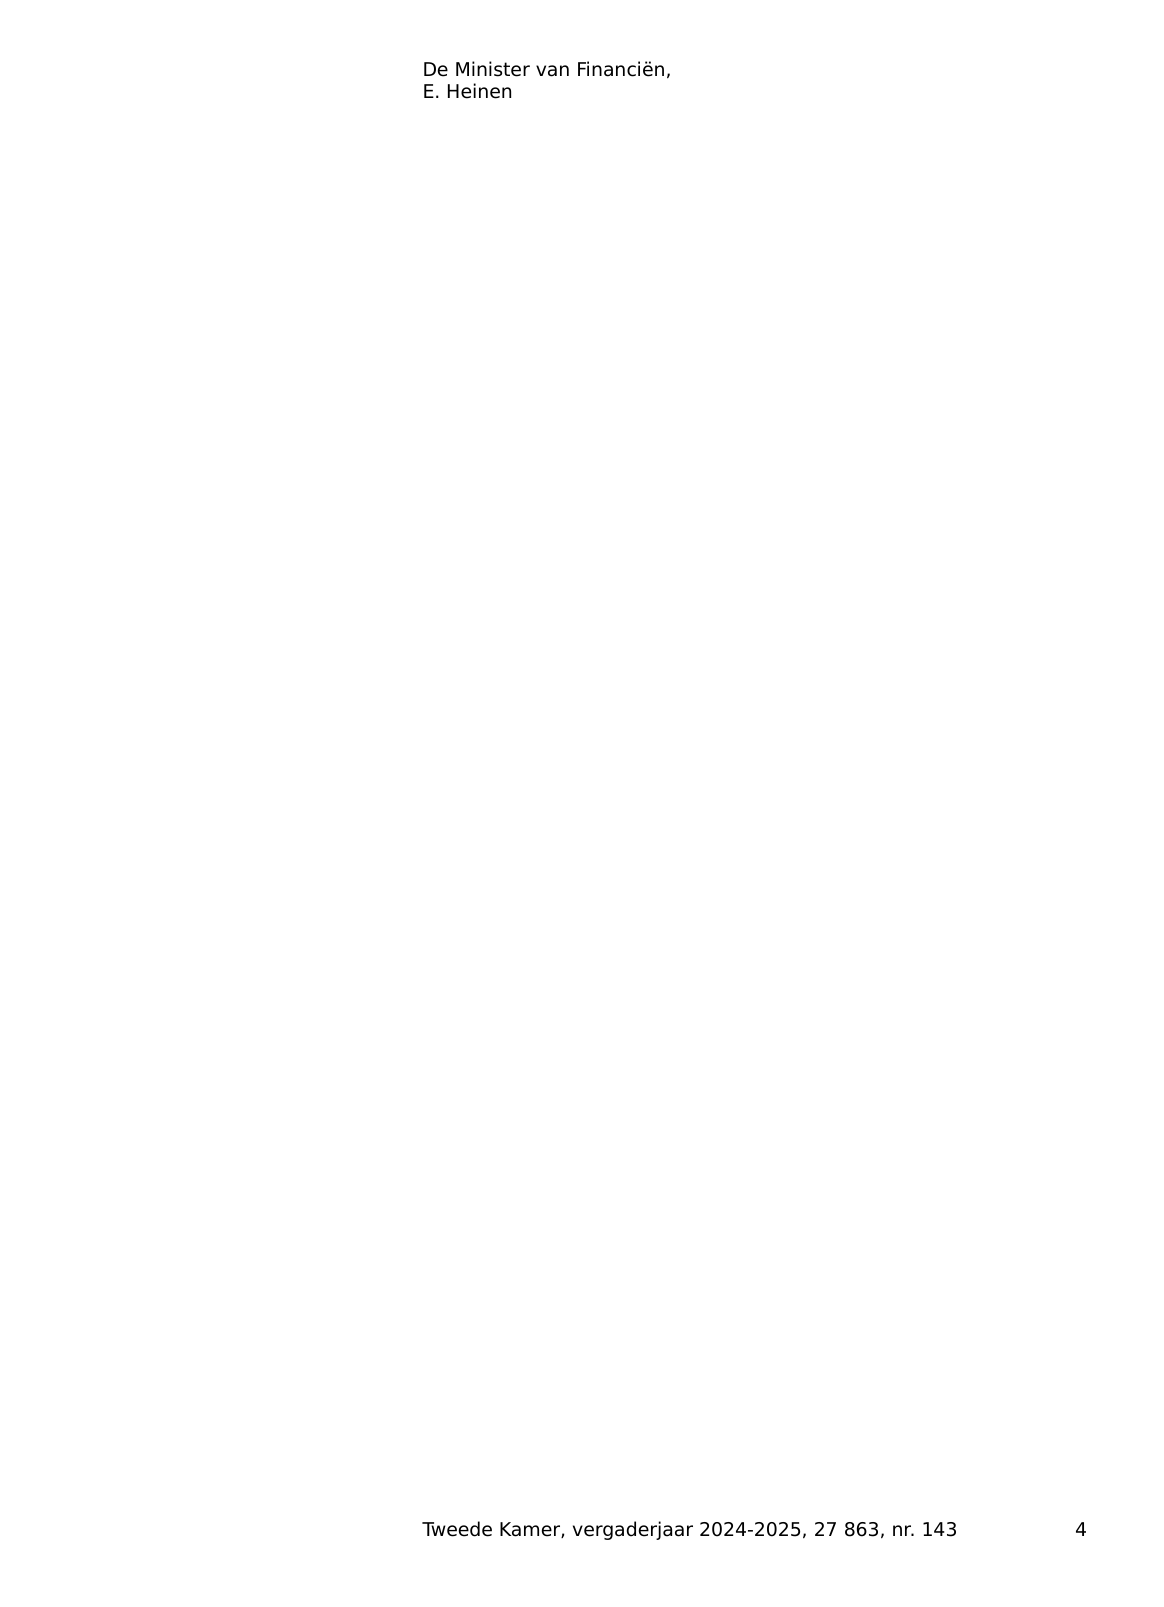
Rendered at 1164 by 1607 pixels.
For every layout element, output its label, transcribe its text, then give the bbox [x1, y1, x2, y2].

text De Minister van Financiën, E. Heinen [422, 59, 1087, 103]
